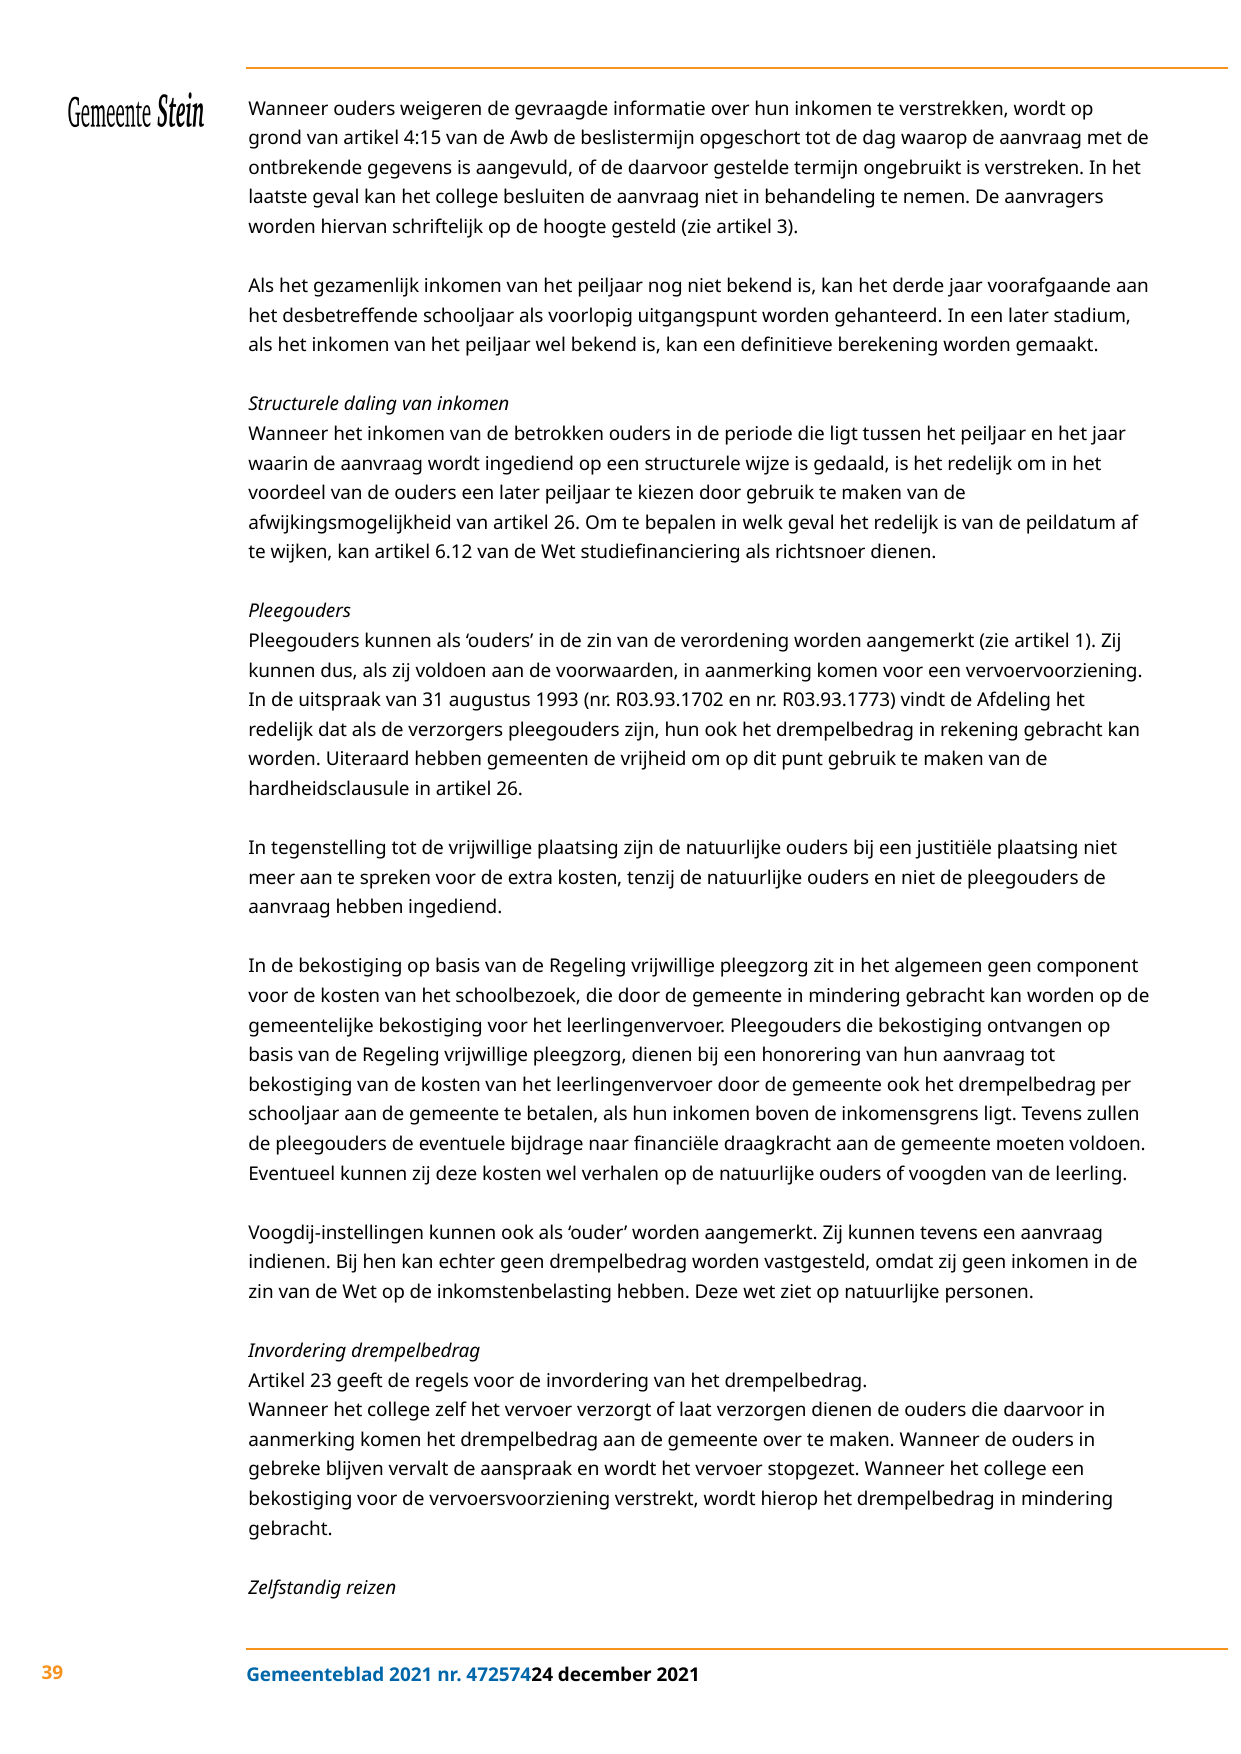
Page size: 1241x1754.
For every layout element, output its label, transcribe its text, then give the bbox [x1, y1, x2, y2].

text Wanneer het inkomen van de betrokken ouders in de periode die ligt tussen het peiljaar en het jaar waarin de aanvraag wordt ingediend op een structurele wijze is gedaald, is het redelijk om in het voordeel van de ouders een later peiljaar te kiezen door gebruik te maken van de afwijkingsmogelijkheid van artikel 26. Om te bepalen in welk geval het redelijk is van de peildatum af te wijken, kan artikel 6.12 van de Wet studiefinanciering als richtsnoer dienen. [248, 420, 1152, 564]
text Wanneer het college zelf het vervoer verzorgt of laat verzorgen dienen de ouders die daarvoor in aanmerking komen het drempelbedrag aan de gemeente over te maken. Wanneer de ouders in gebreke blijven vervalt de aanspraak en wordt het vervoer stopgezet. Wanneer het college een bekostiging voor de vervoersvoorziening verstrekt, wordt hierop het drempelbedrag in mindering gebracht. [248, 1396, 1152, 1541]
text Wanneer ouders weigeren de gevraagde informatie over hun inkomen te verstrekken, wordt op grond van artikel 4:15 van de Awb de beslistermijn opgeschort tot de dag waarop de aanvraag met de ontbrekende gegevens is aangevuld, of de daarvoor gestelde termijn ongebruikt is verstreken. In het laatste geval kan het college besluiten de aanvraag niet in behandeling te nemen. De aanvragers worden hiervan schriftelijk op de hoogte gesteld (zie artikel 3). [248, 95, 1152, 239]
text Voogdij-instellingen kunnen ook als ‘ouder’ worden aangemerkt. Zij kunnen tevens een aanvraag indienen. Bij hen kan echter geen drempelbedrag worden vastgesteld, omdat zij geen inkomen in de zin van de Wet op de inkomstenbelasting hebben. Deze wet ziet op natuurlijke personen. [248, 1219, 1152, 1304]
text Als het gezamenlijk inkomen van het peiljaar nog niet bekend is, kan het derde jaar voorafgaande aan het desbetreffende schooljaar als voorlopig uitgangspunt worden gehanteerd. In een later stadium, als het inkomen van het peiljaar wel bekend is, kan een definitieve berekening worden gemaakt. [248, 272, 1152, 357]
text Artikel 23 geeft de regels voor de invordering van het drempelbedrag. [248, 1367, 1152, 1393]
text Pleegouders kunnen als ‘ouders’ in de zin van de verordening worden aangemerkt (zie artikel 1). Zij kunnen dus, als zij voldoen aan de voorwaarden, in aanmerking komen voor een vervoervoorziening. In de uitspraak van 31 augustus 1993 (nr. R03.93.1702 en nr. R03.93.1773) vindt de Afdeling het redelijk dat als de verzorgers pleegouders zijn, hun ook het drempelbedrag in rekening gebracht kan worden. Uiteraard hebben gemeenten de vrijheid om op dit punt gebruik te maken van de hardheidsclausule in artikel 26. [248, 627, 1152, 801]
text Pleegouders [248, 598, 1152, 623]
text In de bekostiging op basis van de Regeling vrijwillige pleegzorg zit in het algemeen geen component voor de kosten van het schoolbezoek, die door de gemeente in mindering gebracht kan worden op de gemeentelijke bekostiging voor het leerlingenvervoer. Pleegouders die bekostiging ontvangen op basis van de Regeling vrijwillige pleegzorg, dienen bij een honorering van hun aanvraag tot bekostiging van de kosten van het leerlingenvervoer door de gemeente ook het drempelbedrag per schooljaar aan de gemeente te betalen, als hun inkomen boven de inkomensgrens ligt. Tevens zullen de pleegouders de eventuele bijdrage naar financiële draagkracht aan de gemeente moeten voldoen. Eventueel kunnen zij deze kosten wel verhalen op de natuurlijke ouders of voogden van de leerling. [248, 953, 1152, 1186]
text Invordering drempelbedrag [248, 1337, 1152, 1363]
text Zelfstandig reizen [248, 1574, 1152, 1600]
text Structurele daling van inkomen [248, 391, 1152, 416]
picture [41, 47, 231, 172]
text In tegenstelling tot de vrijwillige plaatsing zijn de natuurlijke ouders bij een justitiële plaatsing niet meer aan te spreken voor de extra kosten, tenzij de natuurlijke ouders en niet de pleegouders de aanvraag hebben ingediend. [248, 834, 1152, 919]
